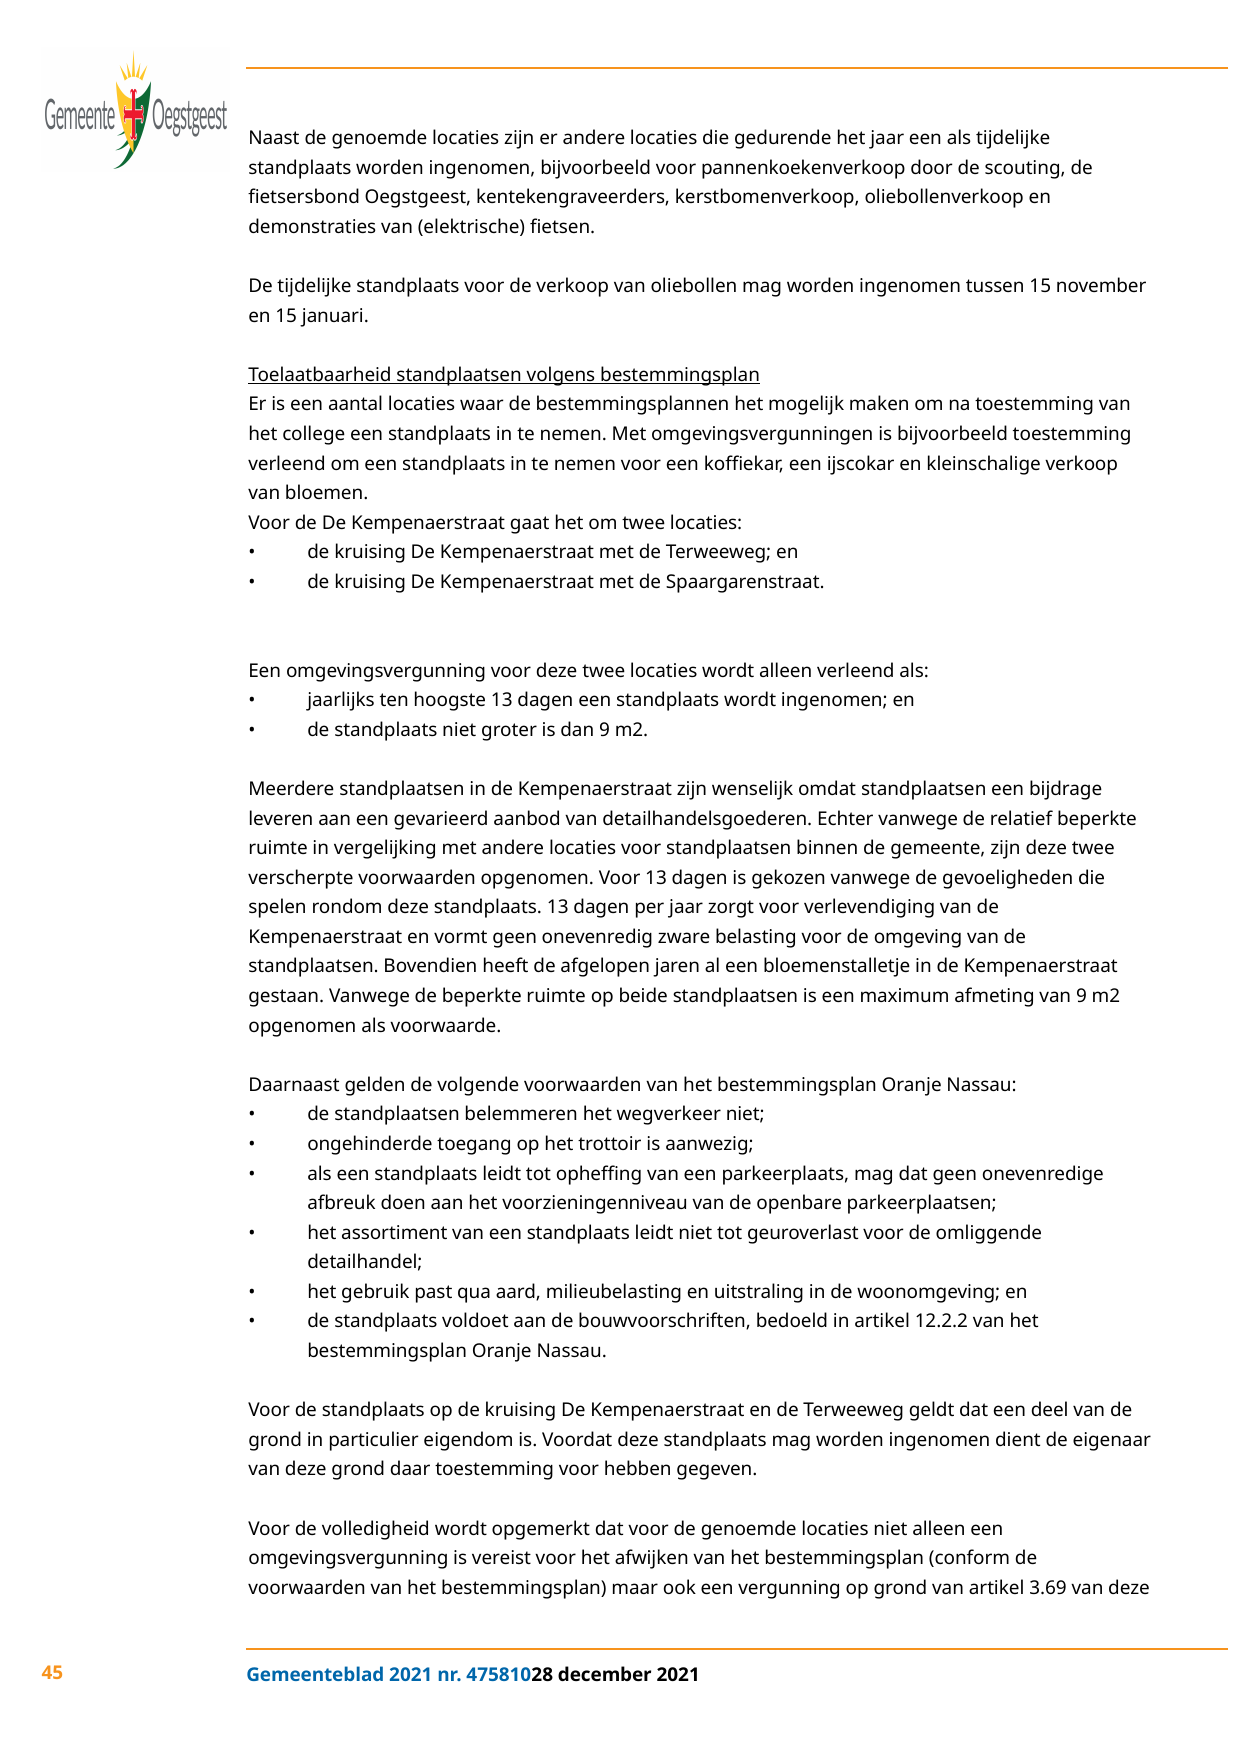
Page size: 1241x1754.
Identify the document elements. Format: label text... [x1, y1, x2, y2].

list jaarlijks ten hoogste 13 dagen een standplaats wordt ingenomen; en [248, 686, 1152, 712]
list het assortiment van een standplaats leidt niet tot geuroverlast voor de omliggende detailhandel; [248, 1219, 1152, 1274]
text Voor de De Kempenaerstraat gaat het om twee locaties: [248, 509, 1152, 535]
text Voor de standplaats op de kruising De Kempenaerstraat en de Terweeweg geldt dat een deel van de grond in particulier eigendom is. Voordat deze standplaats mag worden ingenomen dient de eigenaar van deze grond daar toestemming voor hebben gegeven. [248, 1396, 1152, 1481]
list de standplaatsen belemmeren het wegverkeer niet; [248, 1101, 1152, 1126]
text Toelaatbaarheid standplaatsen volgens bestemmingsplan [248, 361, 1152, 387]
list de kruising De Kempenaerstraat met de Spaargarenstraat. [248, 568, 1152, 594]
list het gebruik past qua aard, milieubelasting en uitstraling in de woonomgeving; en [248, 1278, 1152, 1304]
text Een omgevingsvergunning voor deze twee locaties wordt alleen verleend als: [248, 657, 1152, 683]
list ongehinderde toegang op het trottoir is aanwezig; [248, 1130, 1152, 1156]
text Voor de volledigheid wordt opgemerkt dat voor de genoemde locaties niet alleen een omgevingsvergunning is vereist voor het afwijken van het bestemmingsplan (conform de voorwaarden van het bestemmingsplan) maar ook een vergunning op grond van artikel 3.69 van deze [248, 1515, 1152, 1600]
text Er is een aantal locaties waar de bestemmingsplannen het mogelijk maken om na toestemming van het college een standplaats in te nemen. Met omgevingsvergunningen is bijvoorbeeld toestemming verleend om een standplaats in te nemen voor een koffiekar, een ijscokar en kleinschalige verkoop van bloemen. [248, 391, 1152, 505]
list de kruising De Kempenaerstraat met de Terweeweg; en [248, 538, 1152, 564]
list de standplaats voldoet aan de bouwvoorschriften, bedoeld in artikel 12.2.2 van het bestemmingsplan Oranje Nassau. [248, 1308, 1152, 1363]
text Naast de genoemde locaties zijn er andere locaties die gedurende het jaar een als tijdelijke standplaats worden ingenomen, bijvoorbeeld voor pannenkoekenverkoop door de scouting, de fietsersbond Oegstgeest, kentekengraveerders, kerstbomenverkoop, oliebollenverkoop en demonstraties van (elektrische) fietsen. [248, 124, 1152, 239]
picture [41, 47, 231, 172]
text Daarnaast gelden de volgende voorwaarden van het bestemmingsplan Oranje Nassau: [248, 1071, 1152, 1097]
list de standplaats niet groter is dan 9 m2. [248, 716, 1152, 742]
text De tijdelijke standplaats voor de verkoop van oliebollen mag worden ingenomen tussen 15 november en 15 januari. [248, 272, 1152, 328]
list als een standplaats leidt tot opheffing van een parkeerplaats, mag dat geen onevenredige afbreuk doen aan het voorzieningenniveau van de openbare parkeerplaatsen; [248, 1160, 1152, 1215]
text Meerdere standplaatsen in de Kempenaerstraat zijn wenselijk omdat standplaatsen een bijdrage leveren aan een gevarieerd aanbod van detailhandelsgoederen. Echter vanwege de relatief beperkte ruimte in vergelijking met andere locaties voor standplaatsen binnen de gemeente, zijn deze twee verscherpte voorwaarden opgenomen. Voor 13 dagen is gekozen vanwege de gevoeligheden die spelen rondom deze standplaats. 13 dagen per jaar zorgt voor verlevendiging van de Kempenaerstraat en vormt geen onevenredig zware belasting voor de omgeving van de standplaatsen. Bovendien heeft de afgelopen jaren al een bloemenstalletje in de Kempenaerstraat gestaan. Vanwege de beperkte ruimte op beide standplaatsen is een maximum afmeting van 9 m2 opgenomen als voorwaarde. [248, 775, 1152, 1038]
